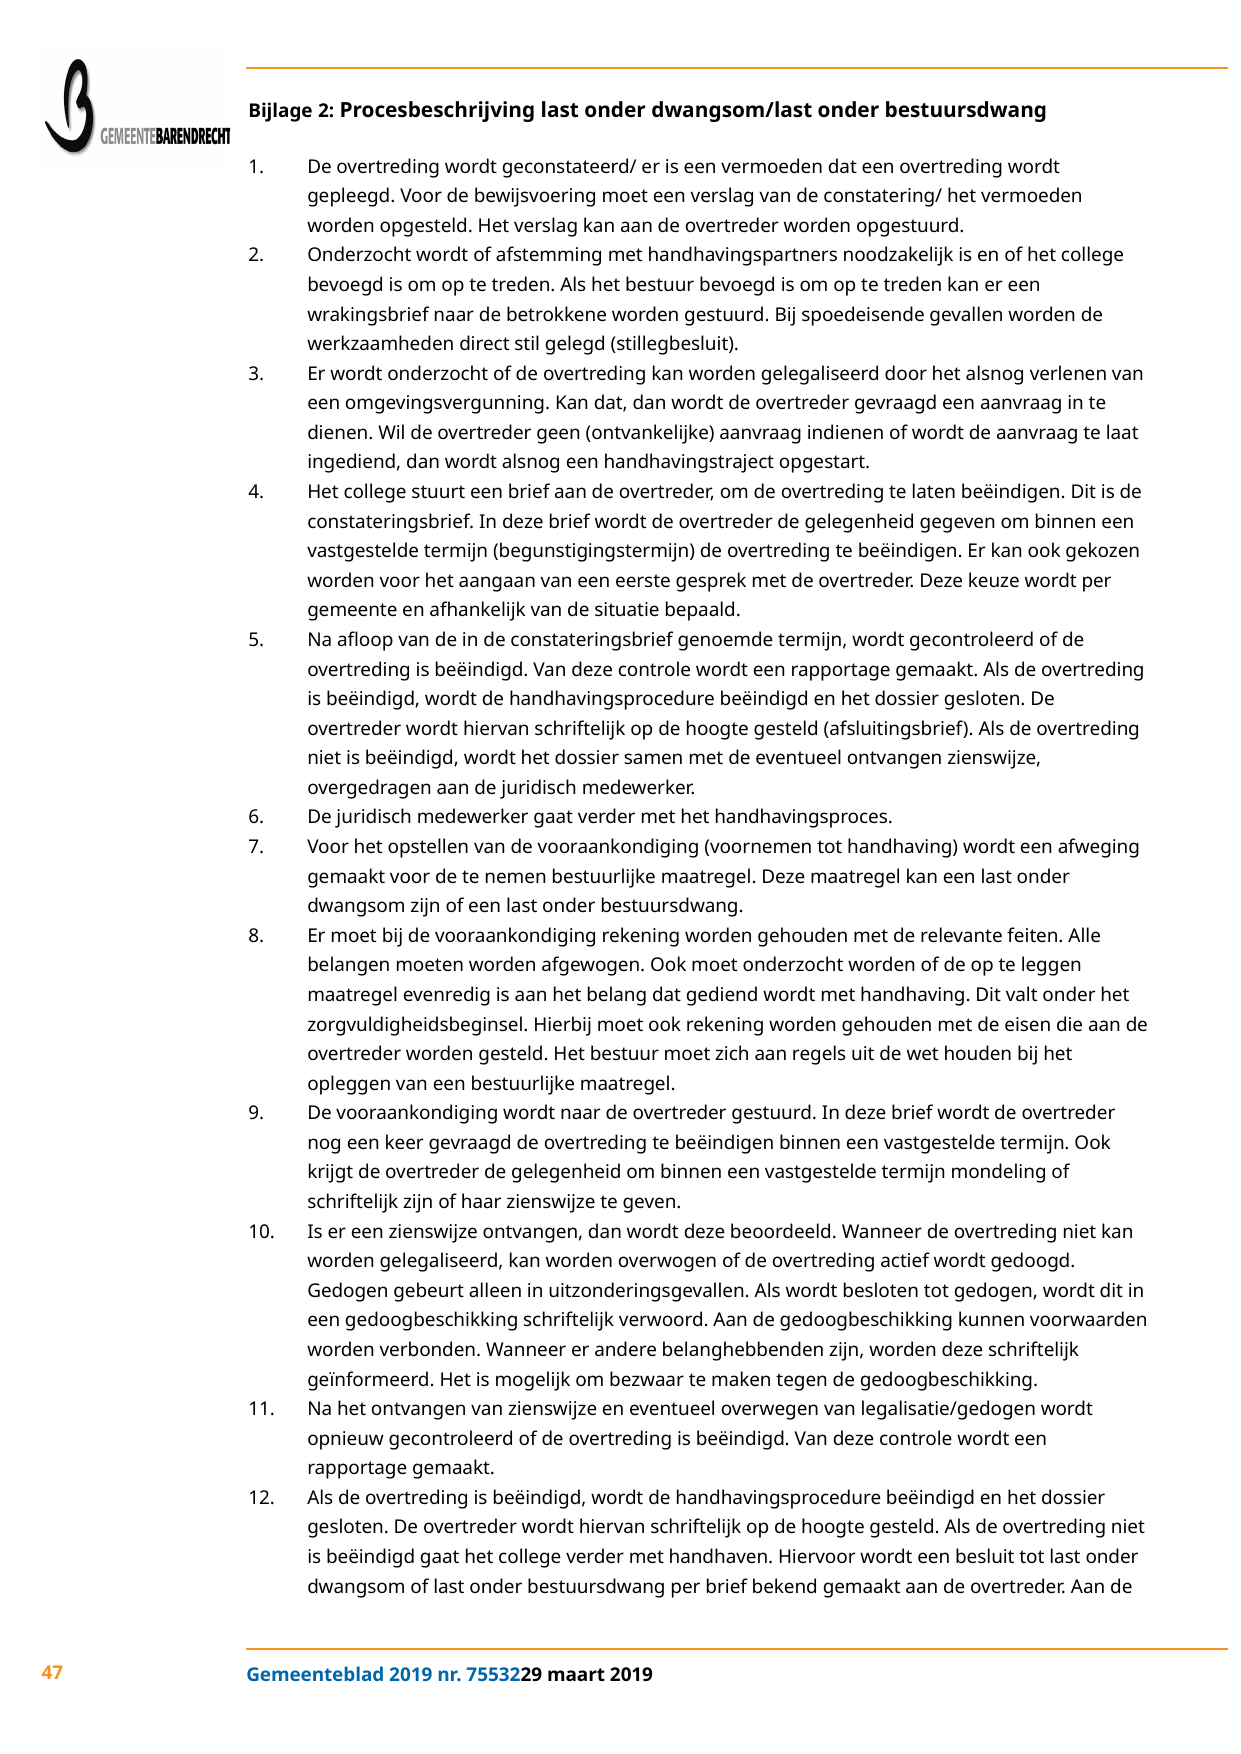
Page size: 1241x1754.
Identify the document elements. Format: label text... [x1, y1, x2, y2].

list Onderzocht wordt of afstemming met handhavingspartners noodzakelijk is en of het college bevoegd is om op te treden. Als het bestuur bevoegd is om op te treden kan er een wrakingsbrief naar de betrokkene worden gestuurd. Bij spoedeisende gevallen worden de werkzaamheden direct stil gelegd (stillegbesluit). [248, 242, 1152, 356]
text Bijlage 2: Procesbeschrijving last onder dwangsom/last onder bestuursdwang [248, 95, 1152, 123]
list Er moet bij de vooraankondiging rekening worden gehouden met de relevante feiten. Alle belangen moeten worden afgewogen. Ook moet onderzocht worden of de op te leggen maatregel evenredig is aan het belang dat gediend wordt met handhaving. Dit valt onder het zorgvuldigheidsbeginsel. Hierbij moet ook rekening worden gehouden met de eisen die aan de overtreder worden gesteld. Het bestuur moet zich aan regels uit de wet houden bij het opleggen van een bestuurlijke maatregel. [248, 922, 1152, 1096]
list Na afloop van de in de constateringsbrief genoemde termijn, wordt gecontroleerd of de overtreding is beëindigd. Van deze controle wordt een rapportage gemaakt. Als de overtreding is beëindigd, wordt de handhavingsprocedure beëindigd en het dossier gesloten. De overtreder wordt hiervan schriftelijk op de hoogte gesteld (afsluitingsbrief). Als de overtreding niet is beëindigd, wordt het dossier samen met de eventueel ontvangen zienswijze, overgedragen aan de juridisch medewerker. [248, 626, 1152, 800]
picture [41, 47, 231, 172]
list Het college stuurt een brief aan de overtreder, om de overtreding te laten beëindigen. Dit is de constateringsbrief. In deze brief wordt de overtreder de gelegenheid gegeven om binnen een vastgestelde termijn (begunstigingstermijn) de overtreding te beëindigen. Er kan ook gekozen worden voor het aangaan van een eerste gesprek met de overtreder. Deze keuze wordt per gemeente en afhankelijk van de situatie bepaald. [248, 478, 1152, 622]
list Er wordt onderzocht of de overtreding kan worden gelegaliseerd door het alsnog verlenen van een omgevingsvergunning. Kan dat, dan wordt de overtreder gevraagd een aanvraag in te dienen. Wil de overtreder geen (ontvankelijke) aanvraag indienen of wordt de aanvraag te laat ingediend, dan wordt alsnog een handhavingstraject opgestart. [248, 360, 1152, 474]
list Voor het opstellen van de vooraankondiging (voornemen tot handhaving) wordt een afweging gemaakt voor de te nemen bestuurlijke maatregel. Deze maatregel kan een last onder dwangsom zijn of een last onder bestuursdwang. [248, 833, 1152, 918]
list Is er een zienswijze ontvangen, dan wordt deze beoordeeld. Wanneer de overtreding niet kan worden gelegaliseerd, kan worden overwogen of de overtreding actief wordt gedoogd. Gedogen gebeurt alleen in uitzonderingsgevallen. Als wordt besloten tot gedogen, wordt dit in een gedoogbeschikking schriftelijk verwoord. Aan de gedoogbeschikking kunnen voorwaarden worden verbonden. Wanneer er andere belanghebbenden zijn, worden deze schriftelijk geïnformeerd. Het is mogelijk om bezwaar te maken tegen de gedoogbeschikking. [248, 1218, 1152, 1392]
list De overtreding wordt geconstateerd/ er is een vermoeden dat een overtreding wordt gepleegd. Voor de bewijsvoering moet een verslag van de constatering/ het vermoeden worden opgesteld. Het verslag kan aan de overtreder worden opgestuurd. [248, 153, 1152, 238]
list Na het ontvangen van zienswijze en eventueel overwegen van legalisatie/gedogen wordt opnieuw gecontroleerd of de overtreding is beëindigd. Van deze controle wordt een rapportage gemaakt. [248, 1395, 1152, 1480]
list Als de overtreding is beëindigd, wordt de handhavingsprocedure beëindigd en het dossier gesloten. De overtreder wordt hiervan schriftelijk op de hoogte gesteld. Als de overtreding niet is beëindigd gaat het college verder met handhaven. Hiervoor wordt een besluit tot last onder dwangsom of last onder bestuursdwang per brief bekend gemaakt aan de overtreder. Aan de [248, 1484, 1152, 1599]
list De juridisch medewerker gaat verder met het handhavingsproces. [248, 804, 1152, 829]
list De vooraankondiging wordt naar de overtreder gestuurd. In deze brief wordt de overtreder nog een keer gevraagd de overtreding te beëindigen binnen een vastgestelde termijn. Ook krijgt de overtreder de gelegenheid om binnen een vastgestelde termijn mondeling of schriftelijk zijn of haar zienswijze te geven. [248, 1099, 1152, 1214]
